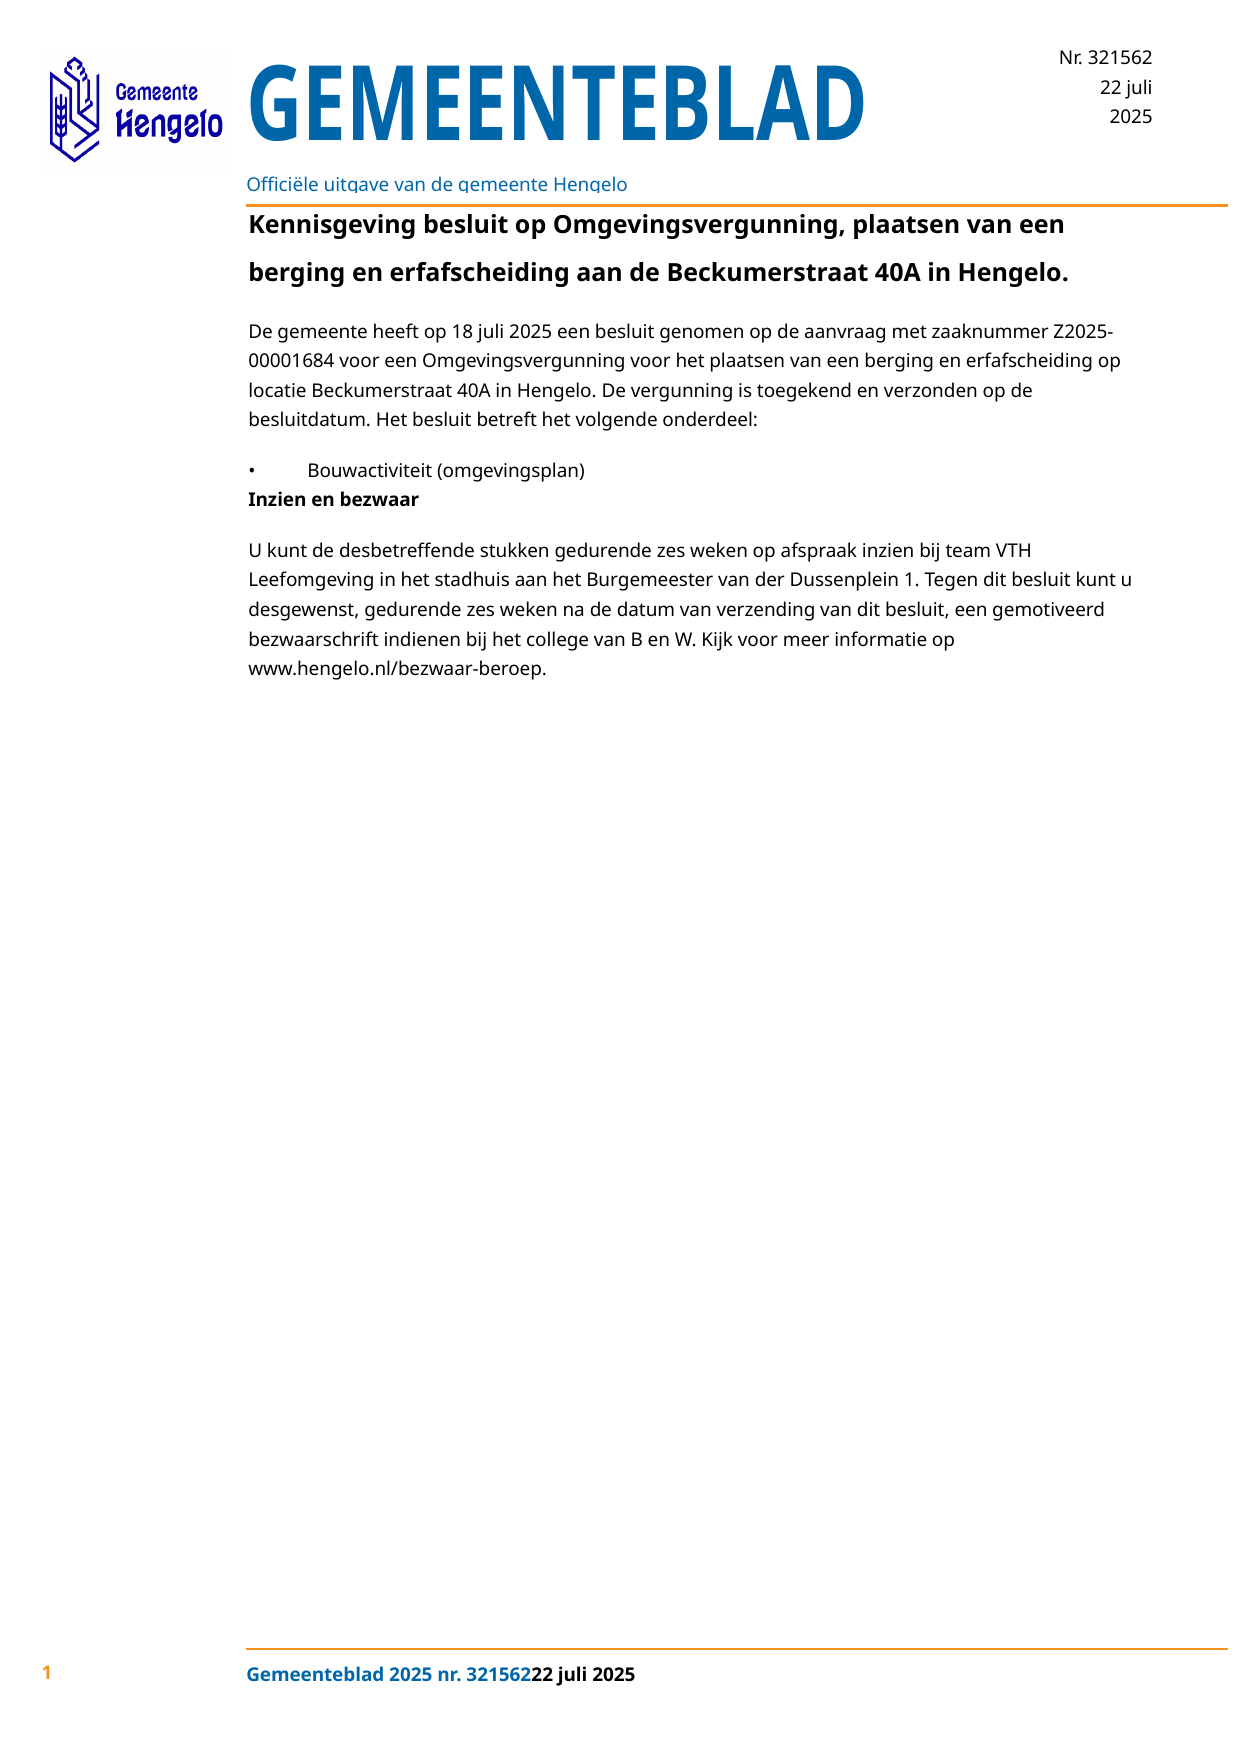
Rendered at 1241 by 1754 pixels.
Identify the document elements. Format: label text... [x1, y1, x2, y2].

text Inzien en bezwaar [248, 487, 1152, 512]
text De gemeente heeft op 18 juli 2025 een besluit genomen op de aanvraag met zaaknummer Z2025-00001684 voor een Omgevingsvergunning voor het plaatsen van een berging en erfafscheiding op locatie Beckumerstraat 40A in Hengelo. De vergunning is toegekend en verzonden op de besluitdatum. Het besluit betreft het volgende onderdeel: [248, 318, 1152, 432]
list Bouwactiviteit (omgevingsplan) [248, 457, 1152, 483]
text Kennisgeving besluit op Omgevingsvergunning, plaatsen van een berging en erfafscheiding aan de Beckumerstraat 40A in Hengelo. [248, 207, 1152, 288]
picture [41, 47, 231, 172]
text U kunt de desbetreffende stukken gedurende zes weken op afspraak inzien bij team VTH Leefomgeving in het stadhuis aan het Burgemeester van der Dussenplein 1. Tegen dit besluit kunt u desgewenst, gedurende zes weken na de datum van verzending van dit besluit, een gemotiveerd bezwaarschrift indienen bij het college van B en W. Kijk voor meer informatie op www.hengelo.nl/bezwaar-beroep. [248, 537, 1152, 681]
